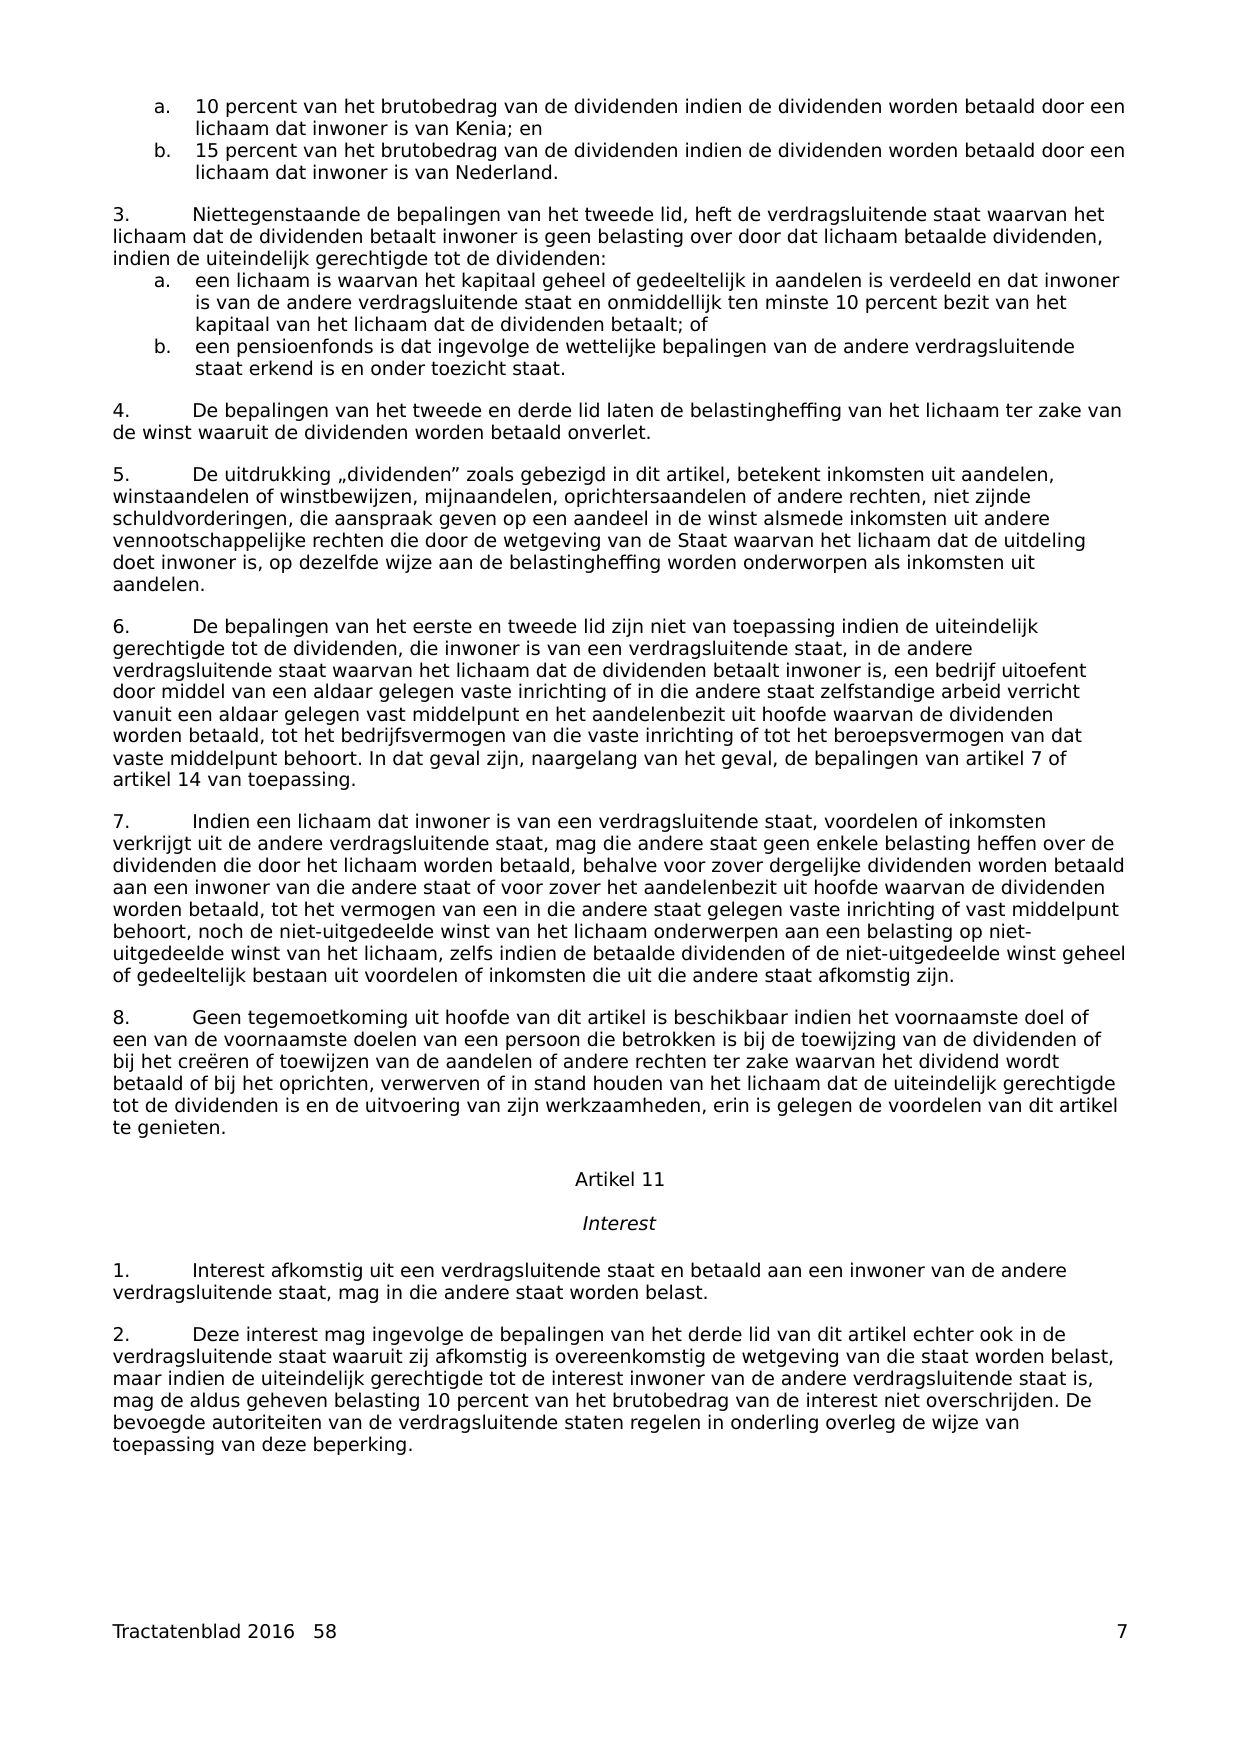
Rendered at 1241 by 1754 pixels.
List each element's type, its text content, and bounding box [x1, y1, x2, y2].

text 7. Indien een lichaam dat inwoner is van een verdragsluitende staat, voordelen of inkomsten verkrijgt uit de andere verdragsluitende staat, mag die andere staat geen enkele belasting heffen over de dividenden die door het lichaam worden betaald, behalve voor zover dergelijke dividenden worden betaald aan een inwoner van die andere staat of voor zover het aandelenbezit uit hoofde waarvan de dividenden worden betaald, tot het vermogen van een in die andere staat gelegen vaste inrichting of vast middelpunt behoort, noch de niet-uitgedeelde winst van het lichaam onderwerpen aan een belasting op niet-uitgedeelde winst van het lichaam, zelfs indien de betaalde dividenden of de niet-uitgedeelde winst geheel of gedeeltelijk bestaan uit voordelen of inkomsten die uit die andere staat afkomstig zijn. [112, 811, 1128, 987]
text b. een pensioenfonds is dat ingevolge de wettelijke bepalingen van de andere verdragsluitende staat erkend is en onder toezicht staat. [153, 336, 1128, 380]
text 3. Niettegenstaande de bepalingen van het tweede lid, heft de verdragsluitende staat waarvan het lichaam dat de dividenden betaalt inwoner is geen belasting over door dat lichaam betaalde dividenden, indien de uiteindelijk gerechtigde tot de dividenden: [112, 204, 1128, 270]
text 2. Deze interest mag ingevolge de bepalingen van het derde lid van dit artikel echter ook in de verdragsluitende staat waaruit zij afkomstig is overeenkomstig de wetgeving van die staat worden belast, maar indien de uiteindelijk gerechtigde tot de interest inwoner van de andere verdragsluitende staat is, mag de aldus geheven belasting 10 percent van het brutobedrag van de interest niet overschrijden. De bevoegde autoriteiten van de verdragsluitende staten regelen in onderling overleg de wijze van toepassing van deze beperking. [112, 1324, 1128, 1456]
text 1. Interest afkomstig uit een verdragsluitende staat en betaald aan een inwoner van de andere verdragsluitende staat, mag in die andere staat worden belast. [112, 1260, 1128, 1304]
text a. 10 percent van het brutobedrag van de dividenden indien de dividenden worden betaald door een lichaam dat inwoner is van Kenia; en [153, 96, 1128, 140]
subtitle Artikel 11 Interest [112, 1169, 1128, 1235]
text 5. De uitdrukking „dividenden” zoals gebezigd in dit artikel, betekent inkomsten uit aandelen, winstaandelen of winstbewijzen, mijnaandelen, oprichtersaandelen of andere rechten, niet zijnde schuldvorderingen, die aanspraak geven op een aandeel in de winst alsmede inkomsten uit andere vennootschappelijke rechten die door de wetgeving van de Staat waarvan het lichaam dat de uitdeling doet inwoner is, op dezelfde wijze aan de belastingheffing worden onderworpen als inkomsten uit aandelen. [112, 464, 1128, 596]
text 6. De bepalingen van het eerste en tweede lid zijn niet van toepassing indien de uiteindelijk gerechtigde tot de dividenden, die inwoner is van een verdragsluitende staat, in de andere verdragsluitende staat waarvan het lichaam dat de dividenden betaalt inwoner is, een bedrijf uitoefent door middel van een aldaar gelegen vaste inrichting of in die andere staat zelfstandige arbeid verricht vanuit een aldaar gelegen vast middelpunt en het aandelenbezit uit hoofde waarvan de dividenden worden betaald, tot het bedrijfsvermogen van die vaste inrichting of tot het beroepsvermogen van dat vaste middelpunt behoort. In dat geval zijn, naargelang van het geval, de bepalingen van artikel 7 of artikel 14 van toepassing. [112, 616, 1128, 791]
text a. een lichaam is waarvan het kapitaal geheel of gedeeltelijk in aandelen is verdeeld en dat inwoner is van de andere verdragsluitende staat en onmiddellijk ten minste 10 percent bezit van het kapitaal van het lichaam dat de dividenden betaalt; of [153, 270, 1128, 336]
text b. 15 percent van het brutobedrag van de dividenden indien de dividenden worden betaald door een lichaam dat inwoner is van Nederland. [153, 140, 1128, 184]
text 8. Geen tegemoetkoming uit hoofde van dit artikel is beschikbaar indien het voornaamste doel of een van de voornaamste doelen van een persoon die betrokken is bij de toewijzing van de dividenden of bij het creëren of toewijzen van de aandelen of andere rechten ter zake waarvan het dividend wordt betaald of bij het oprichten, verwerven of in stand houden van het lichaam dat de uiteindelijk gerechtigde tot de dividenden is en de uitvoering van zijn werkzaamheden, erin is gelegen de voordelen van dit artikel te genieten. [112, 1007, 1128, 1139]
text 4. De bepalingen van het tweede en derde lid laten de belastingheffing van het lichaam ter zake van de winst waaruit de dividenden worden betaald onverlet. [112, 400, 1128, 444]
